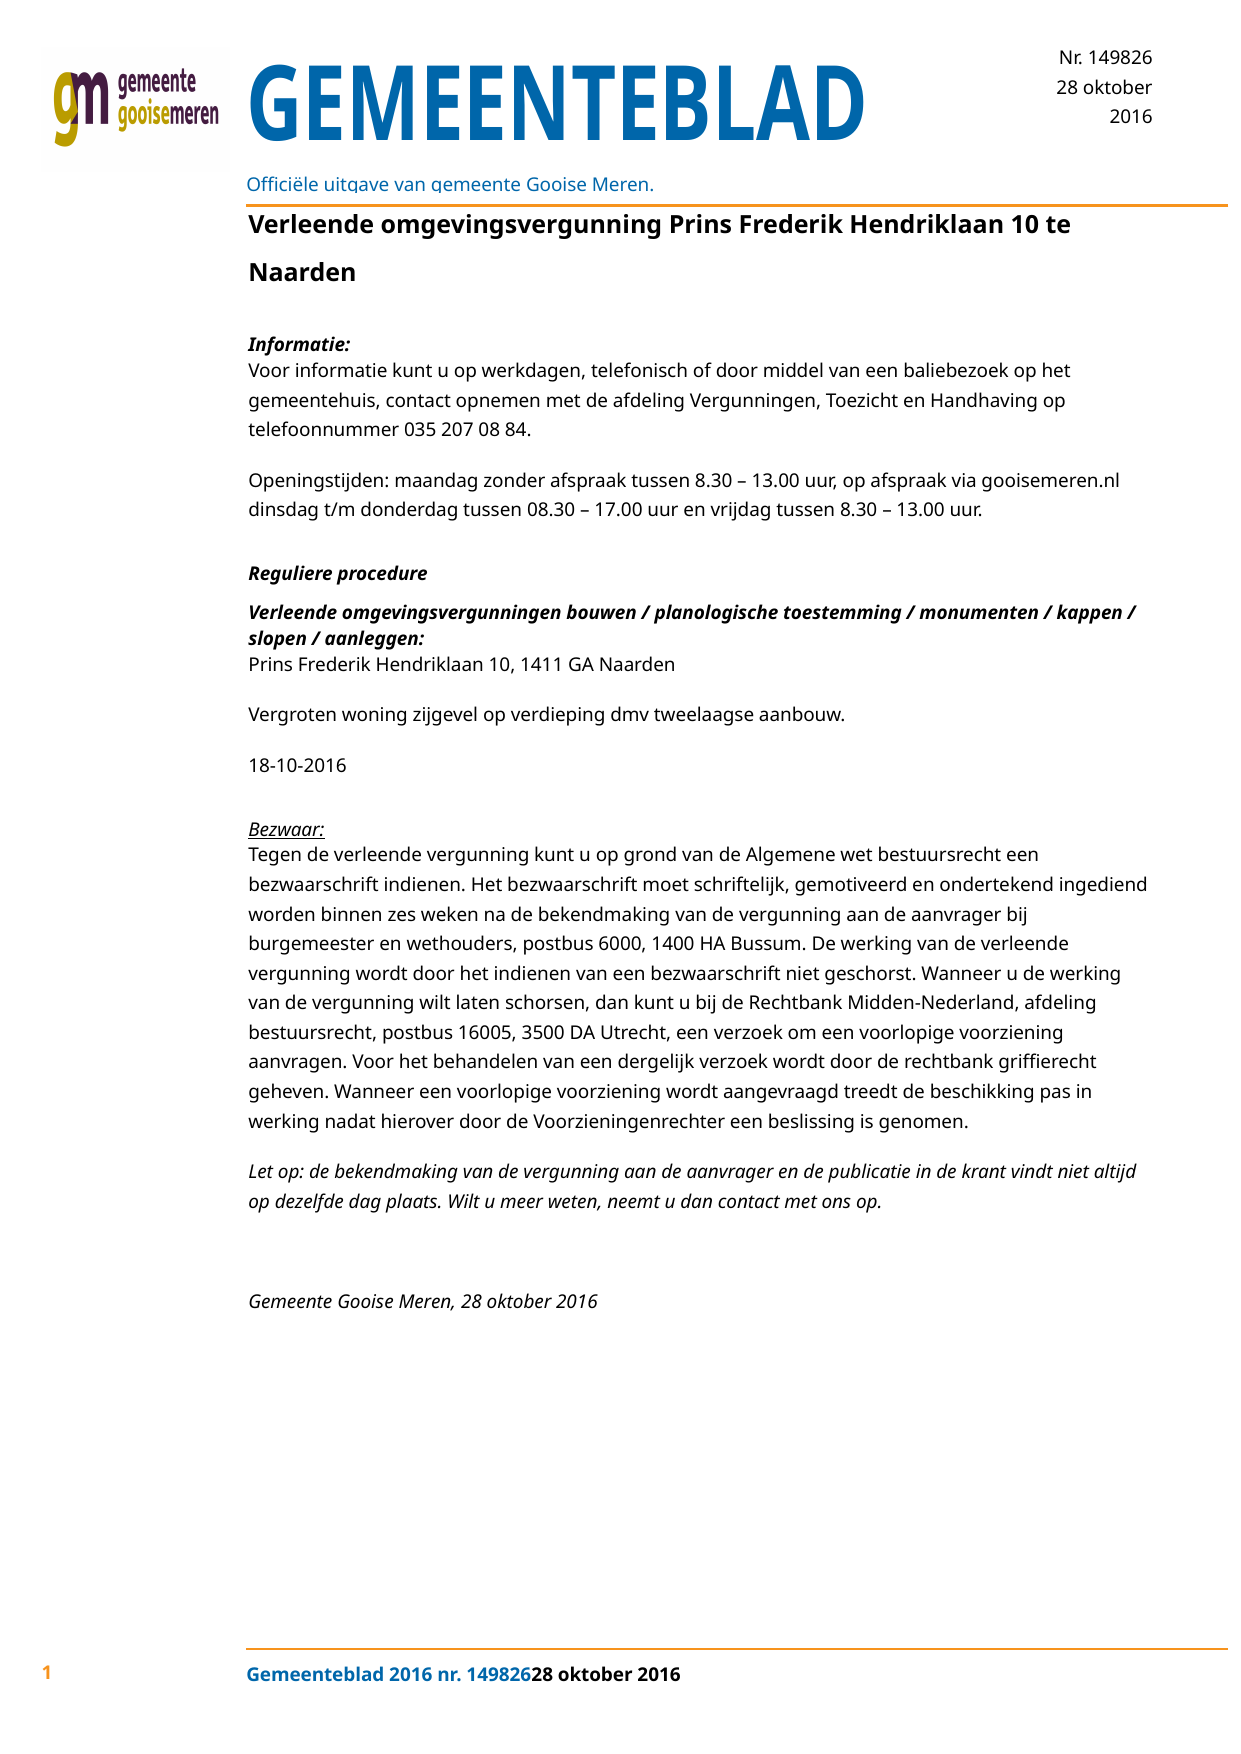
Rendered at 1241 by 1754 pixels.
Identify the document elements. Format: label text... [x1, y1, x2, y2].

text Vergroten woning zijgevel op verdieping dmv tweelaagse aanbouw. [248, 701, 1152, 727]
text Verleende omgevingsvergunning Prins Frederik Hendriklaan 10 te Naarden [248, 207, 1152, 288]
picture [41, 47, 231, 172]
text Gemeente Gooise Meren, 28 oktober 2016 [248, 1289, 1152, 1314]
text Informatie: [248, 331, 1152, 357]
text Bezwaar: [248, 816, 1152, 842]
text Openingstijden: maandag zonder afspraak tussen 8.30 – 13.00 uur, op afspraak via gooisemeren.nl dinsdag t/m donderdag tussen 08.30 – 17.00 uur en vrijdag tussen 8.30 – 13.00 uur. [248, 467, 1152, 522]
text Let op: de bekendmaking van de vergunning aan de aanvrager en de publicatie in de krant vindt niet altijd op dezelfde dag plaats. Wilt u meer weten, neemt u dan contact met ons op. [248, 1158, 1152, 1213]
text Prins Frederik Hendriklaan 10, 1411 GA Naarden [248, 651, 1152, 677]
text 18-10-2016 [248, 752, 1152, 778]
text Voor informatie kunt u op werkdagen, telefonisch of door middel van een baliebezoek op het gemeentehuis, contact opnemen met de afdeling Vergunningen, Toezicht en Handhaving op telefoonnummer 035 207 08 84. [248, 357, 1152, 442]
text Reguliere procedure [248, 560, 1152, 586]
text Verleende omgevingsvergunningen bouwen / planologische toestemming / monumenten / kappen / slopen / aanleggen: [248, 599, 1152, 651]
text Tegen de verleende vergunning kunt u op grond van de Algemene wet bestuursrecht een bezwaarschrift indienen. Het bezwaarschrift moet schriftelijk, gemotiveerd en ondertekend ingediend worden binnen zes weken na de bekendmaking van de vergunning aan de aanvrager bij burgemeester en wethouders, postbus 6000, 1400 HA Bussum. De werking van de verleende vergunning wordt door het indienen van een bezwaarschrift niet geschorst. Wanneer u de werking van de vergunning wilt laten schorsen, dan kunt u bij de Rechtbank Midden-Nederland, afdeling bestuursrecht, postbus 16005, 3500 DA Utrecht, een verzoek om een voorlopige voorziening aanvragen. Voor het behandelen van een dergelijk verzoek wordt door de rechtbank griffierecht geheven. Wanneer een voorlopige voorziening wordt aangevraagd treedt de beschikking pas in werking nadat hierover door de Voorzieningenrechter een beslissing is genomen. [248, 842, 1152, 1133]
